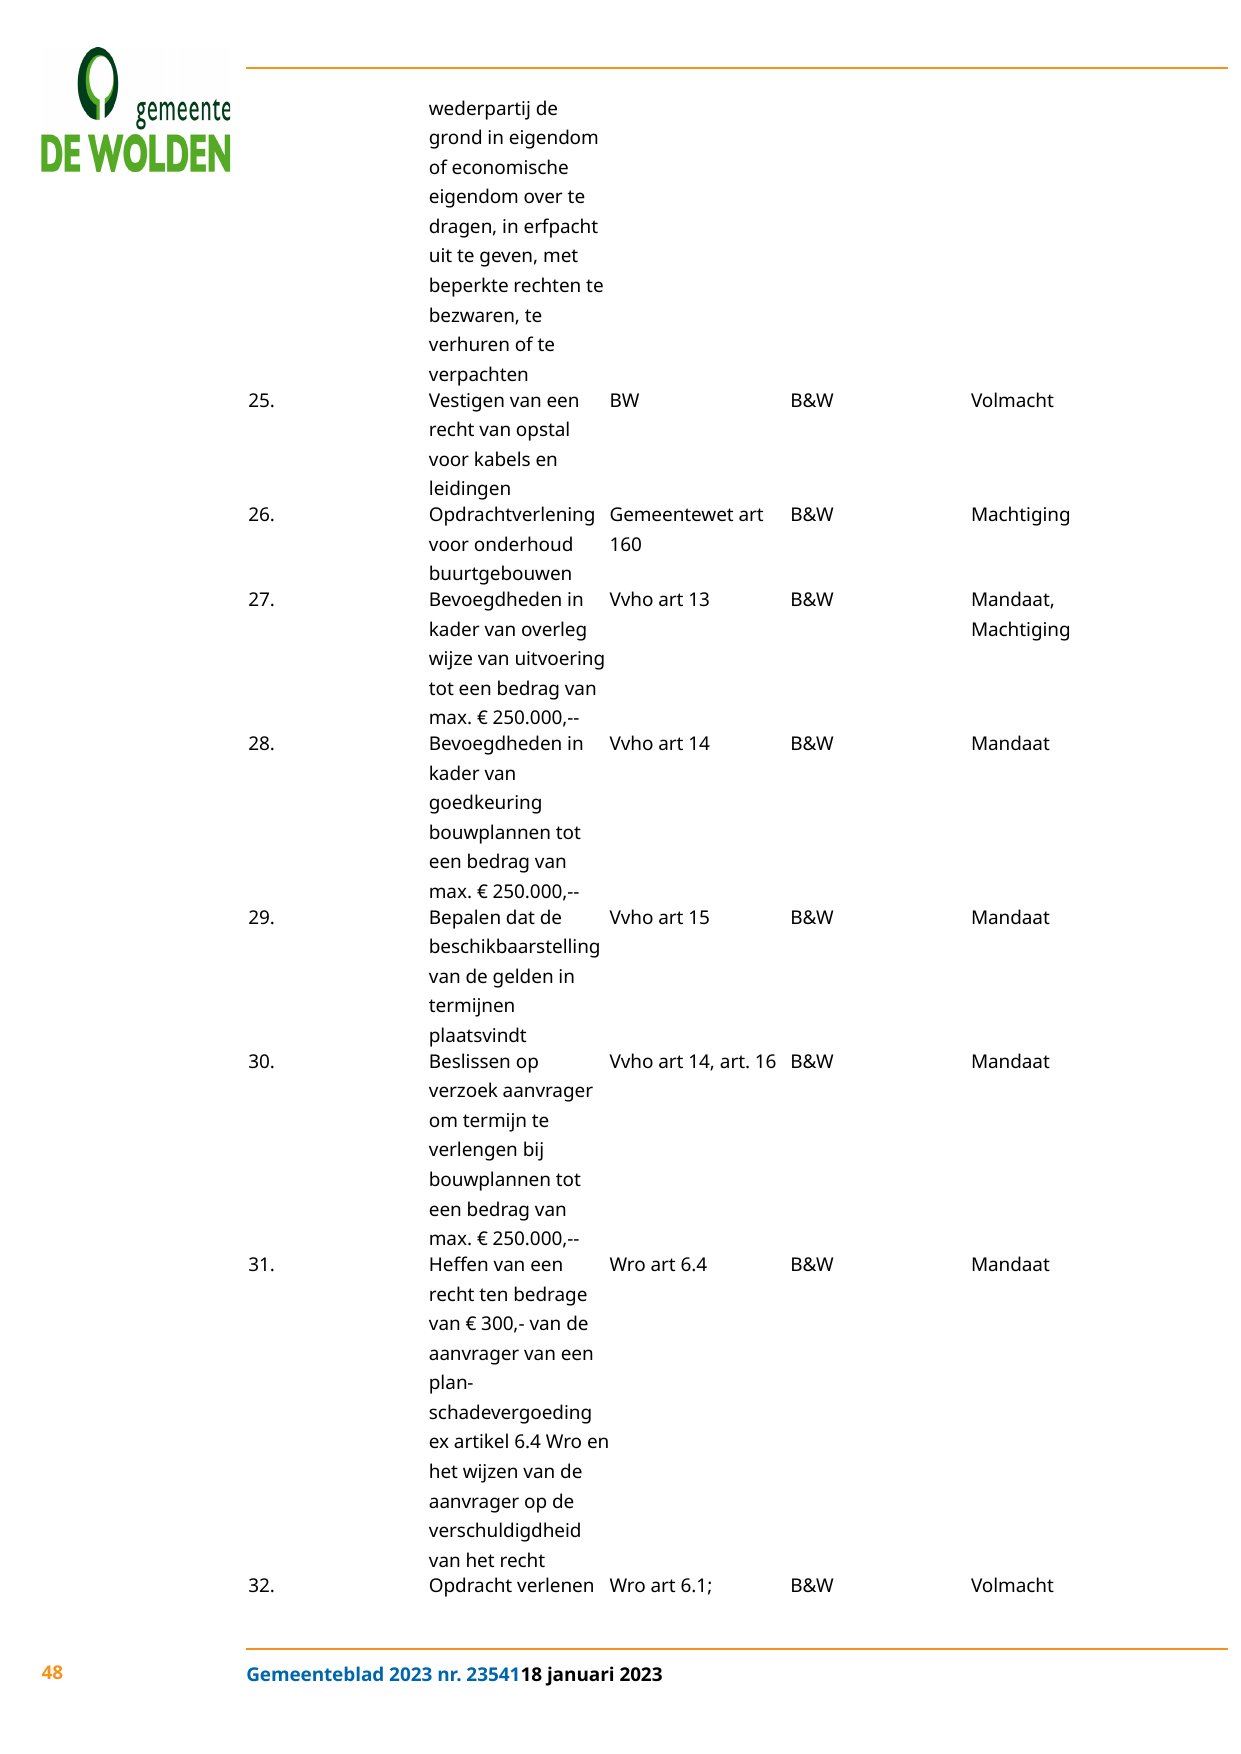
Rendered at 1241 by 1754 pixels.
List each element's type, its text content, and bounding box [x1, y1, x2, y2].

table_cell Machtiging [971, 501, 1152, 586]
table_cell B&W [790, 904, 971, 1048]
table_cell [248, 1573, 429, 1598]
table_cell Vvho art 14, art. 16 [609, 1048, 790, 1251]
table_cell Volmacht [971, 1573, 1152, 1598]
table_cell Beslissen op verzoek aanvrager om termijn te verlengen bij bouwplannen tot een bedrag van max. € 250.000,-- [429, 1048, 609, 1251]
table_cell Bevoegdheden in kader van overleg wijze van uitvoering tot een bedrag van max. € 250.000,-- [429, 586, 609, 730]
table_cell [248, 730, 429, 904]
table_cell Vvho art 14 [609, 730, 790, 904]
table_cell Heffen van een recht ten bedrage van € 300,- van de aanvrager van een plan-schadevergoeding ex artikel 6.4 Wro en het wijzen van de aanvrager op de verschuldigdheid van het recht [429, 1251, 609, 1573]
table_cell Mandaat [971, 1048, 1152, 1251]
table_cell Gemeentewet art 160 [609, 501, 790, 586]
table_cell BW [609, 387, 790, 501]
table_cell [248, 586, 429, 730]
table_cell Vvho art 15 [609, 904, 790, 1048]
picture [41, 47, 231, 172]
table_cell B&W [790, 1048, 971, 1251]
table_cell Volmacht [971, 387, 1152, 501]
table_cell Wro art 6.1; [609, 1573, 790, 1598]
table_cell B&W [790, 1251, 971, 1573]
table_cell Bevoegdheden in kader van goedkeuring bouwplannen tot een bedrag van max. € 250.000,-- [429, 730, 609, 904]
table_cell [248, 95, 429, 387]
table_cell Mandaat, Machtiging [971, 586, 1152, 730]
table_cell wederpartij de grond in eigendom of economische eigendom over te dragen, in erfpacht uit te geven, met beperkte rechten te bezwaren, te verhuren of te verpachten [429, 95, 609, 387]
table_cell [971, 95, 1152, 387]
table_cell Opdrachtverlening voor onderhoud buurtgebouwen [429, 501, 609, 586]
table_cell B&W [790, 730, 971, 904]
table_cell [248, 501, 429, 586]
table_cell [248, 1048, 429, 1251]
table_cell Vvho art 13 [609, 586, 790, 730]
table_cell B&W [790, 387, 971, 501]
table_cell Mandaat [971, 904, 1152, 1048]
table_cell Mandaat [971, 730, 1152, 904]
table_cell [248, 387, 429, 501]
table_cell B&W [790, 501, 971, 586]
table_cell [248, 1251, 429, 1573]
table_cell [609, 95, 790, 387]
table_cell Opdracht verlenen [429, 1573, 609, 1598]
table_cell Wro art 6.4 [609, 1251, 790, 1573]
table_cell [790, 95, 971, 387]
table_cell Mandaat [971, 1251, 1152, 1573]
table_cell B&W [790, 1573, 971, 1598]
table_cell B&W [790, 586, 971, 730]
table_cell Vestigen van een recht van opstal voor kabels en leidingen [429, 387, 609, 501]
table_cell Bepalen dat de beschikbaarstelling van de gelden in termijnen plaatsvindt [429, 904, 609, 1048]
table_cell [248, 904, 429, 1048]
